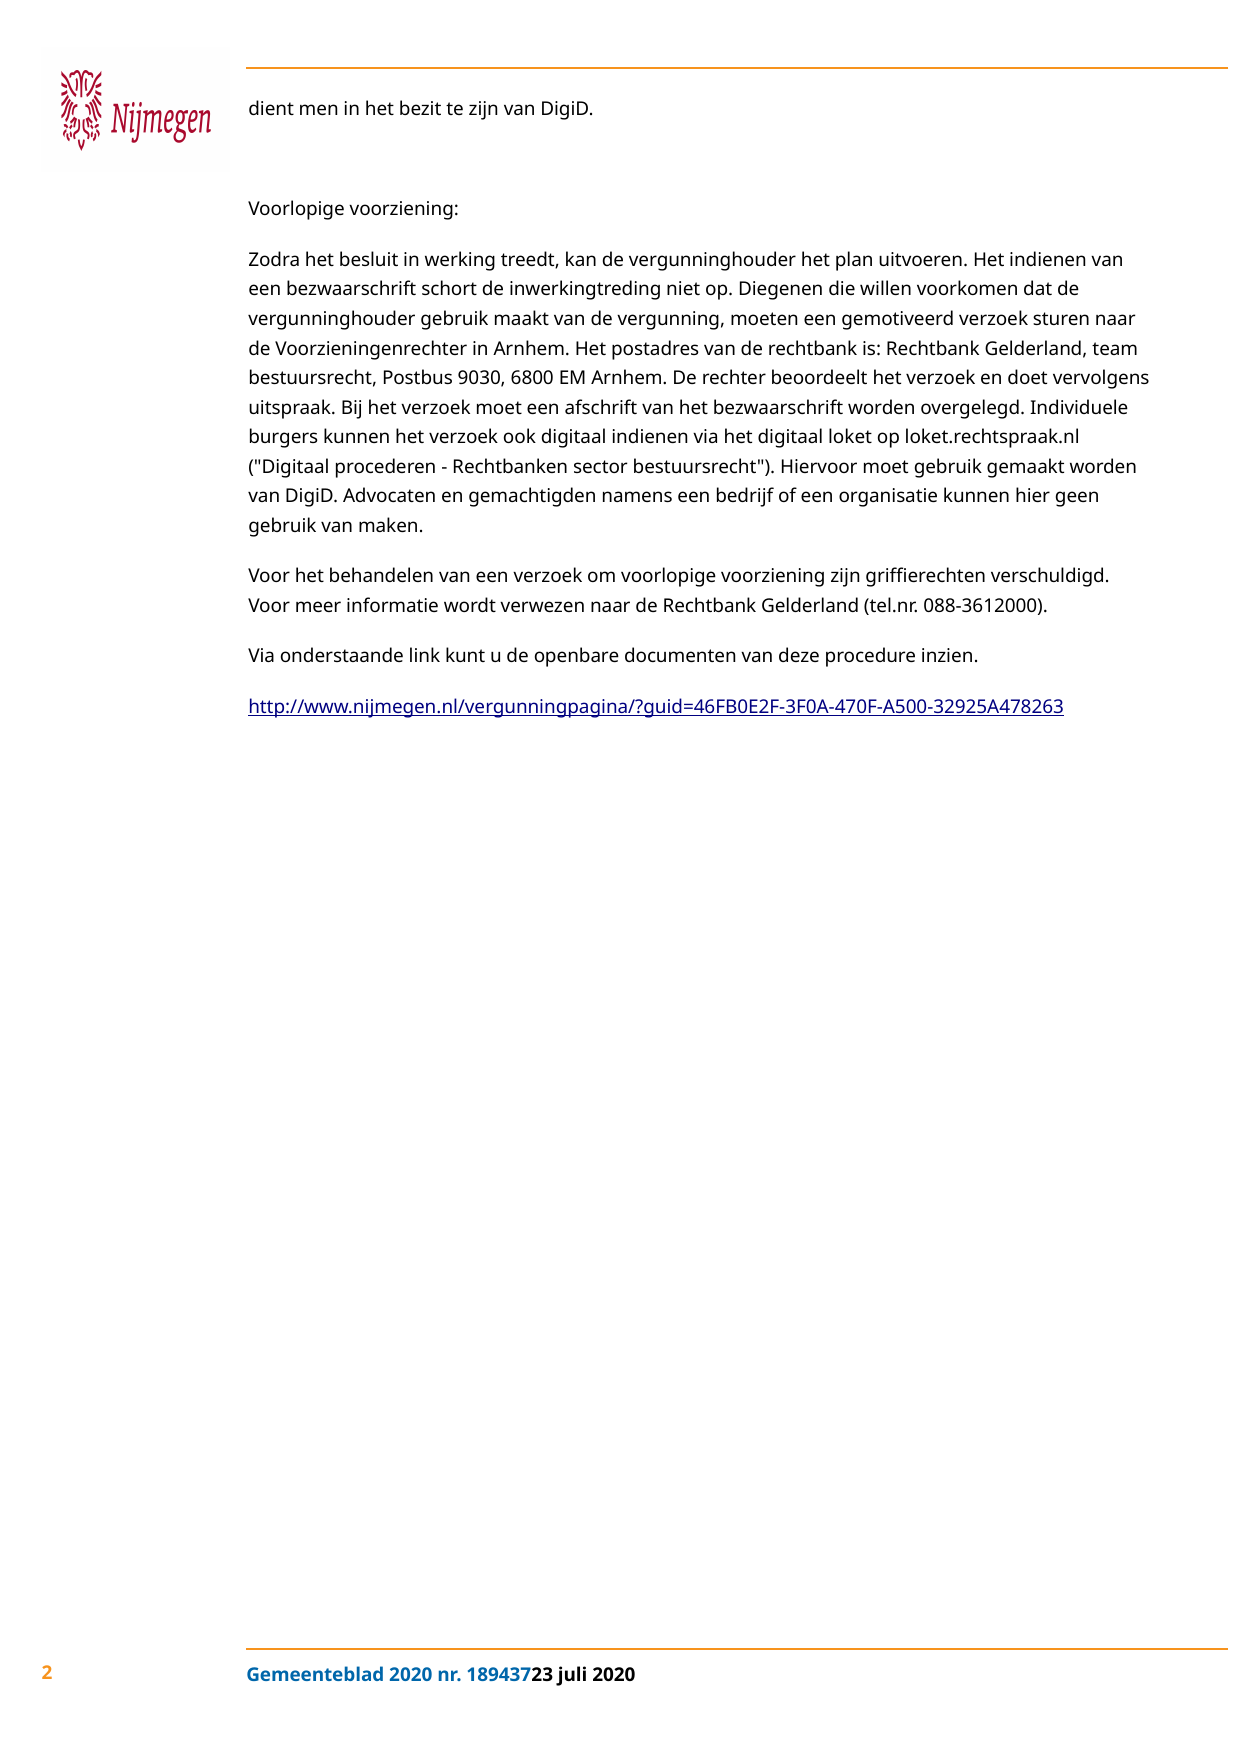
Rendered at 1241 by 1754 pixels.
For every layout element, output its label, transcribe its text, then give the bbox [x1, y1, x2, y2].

picture [41, 47, 231, 172]
text Via onderstaande link kunt u de openbare documenten van deze procedure inzien. [248, 643, 1152, 668]
text Voor het behandelen van een verzoek om voorlopige voorziening zijn griffierechten verschuldigd. Voor meer informatie wordt verwezen naar de Rechtbank Gelderland (tel.nr. 088-3612000). [248, 563, 1152, 618]
text dient men in het bezit te zijn van DigiD. [248, 95, 1152, 121]
text http://www.nijmegen.nl/vergunningpagina/?guid=46FB0E2F-3F0A-470F-A500-32925A478263 [248, 693, 1152, 719]
text Zodra het besluit in werking treedt, kan de vergunninghouder het plan uitvoeren. Het indienen van een bezwaarschrift schort de inwerkingtreding niet op. Diegenen die willen voorkomen dat de vergunninghouder gebruik maakt van de vergunning, moeten een gemotiveerd verzoek sturen naar de Voorzieningenrechter in Arnhem. Het postadres van de rechtbank is: Rechtbank Gelderland, team bestuursrecht, Postbus 9030, 6800 EM Arnhem. De rechter beoordeelt het verzoek en doet vervolgens uitspraak. Bij het verzoek moet een afschrift van het bezwaarschrift worden overgelegd. Individuele burgers kunnen het verzoek ook digitaal indienen via het digitaal loket op loket.rechtspraak.nl ("Digitaal procederen - Rechtbanken sector bestuursrecht"). Hiervoor moet gebruik gemaakt worden van DigiD. Advocaten en gemachtigden namens een bedrijf of een organisatie kunnen hier geen gebruik van maken. [248, 246, 1152, 538]
text Voorlopige voorziening: [248, 196, 1152, 221]
